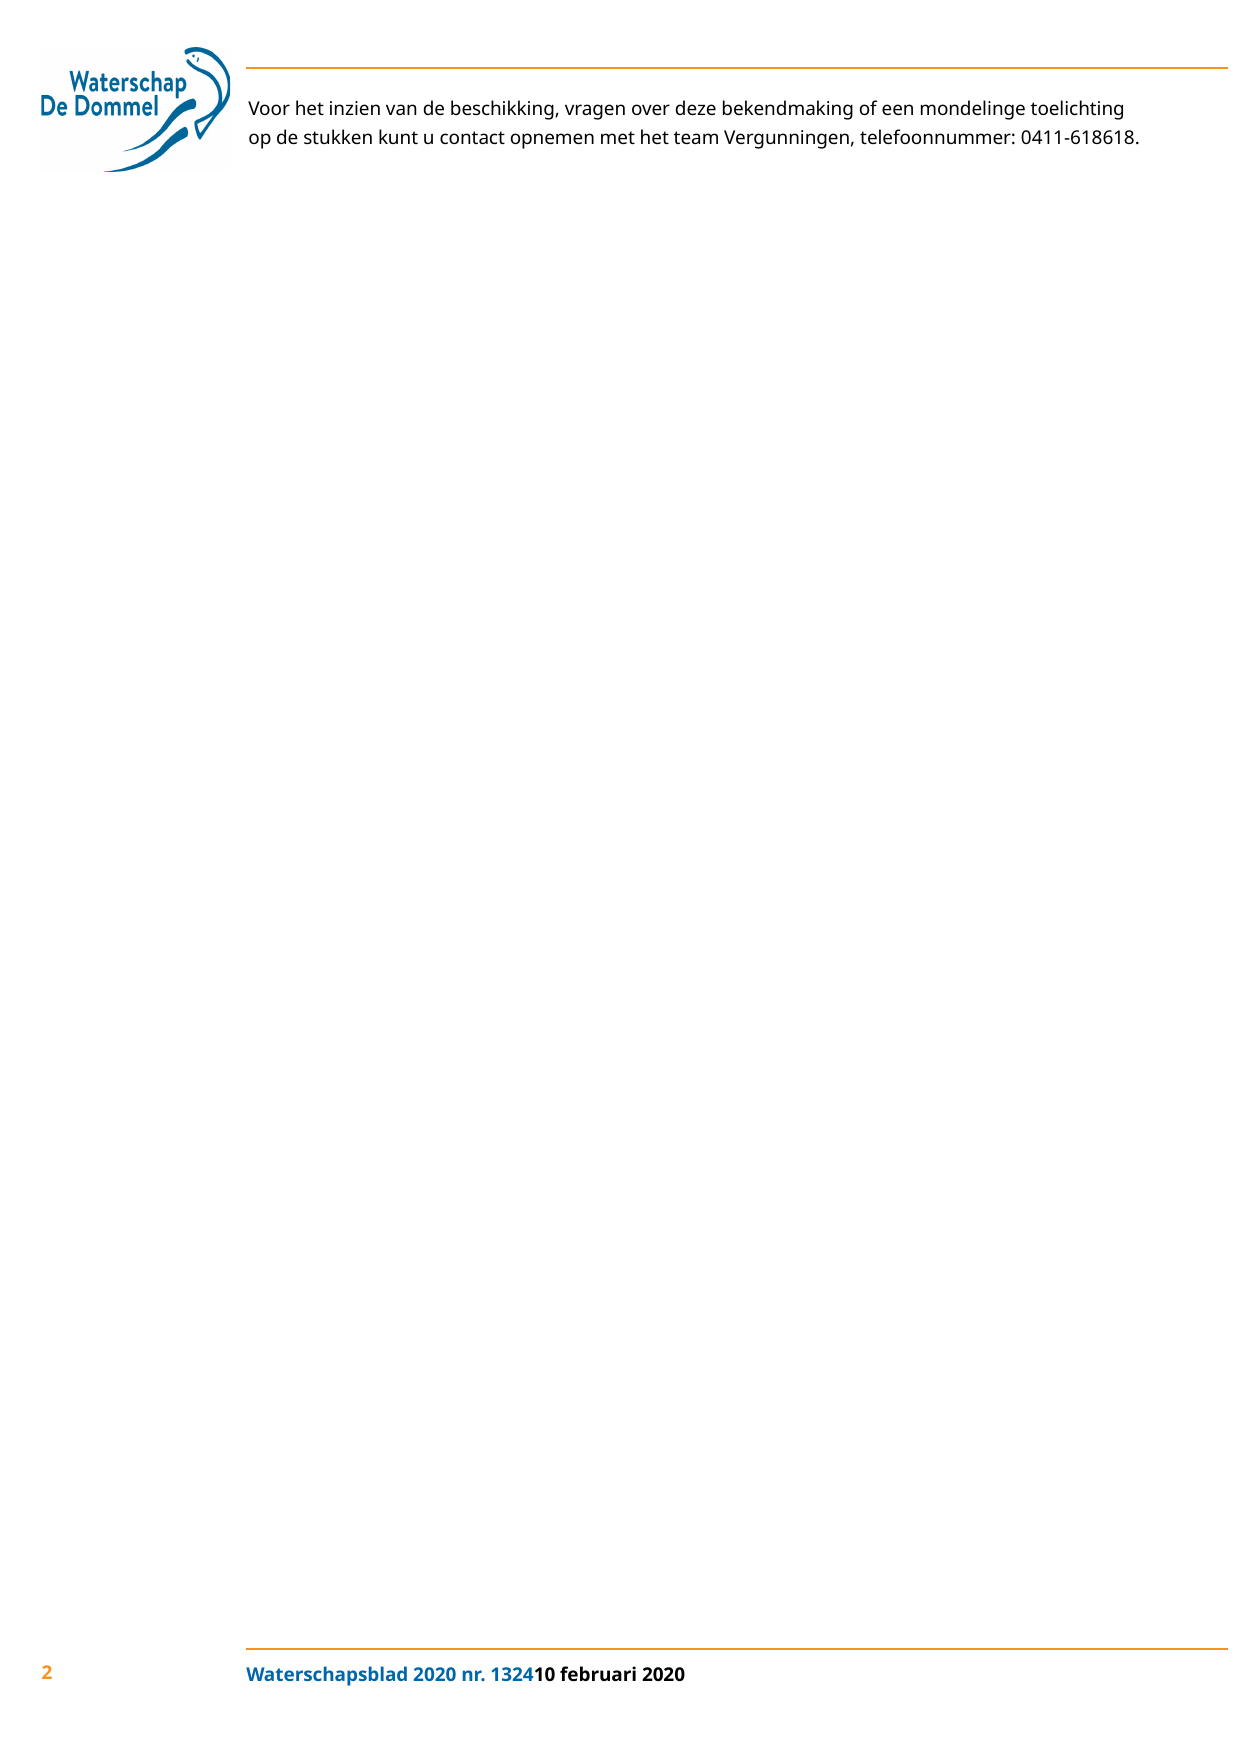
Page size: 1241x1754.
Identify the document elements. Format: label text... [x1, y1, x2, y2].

text Voor het inzien van de beschikking, vragen over deze bekendmaking of een mondelinge toelichting op de stukken kunt u contact opnemen met het team Vergunningen, telefoonnummer: 0411-618618. [248, 95, 1152, 150]
picture [41, 47, 231, 172]
picture [45, 99, 51, 111]
picture [198, 118, 210, 131]
picture [204, 47, 231, 76]
